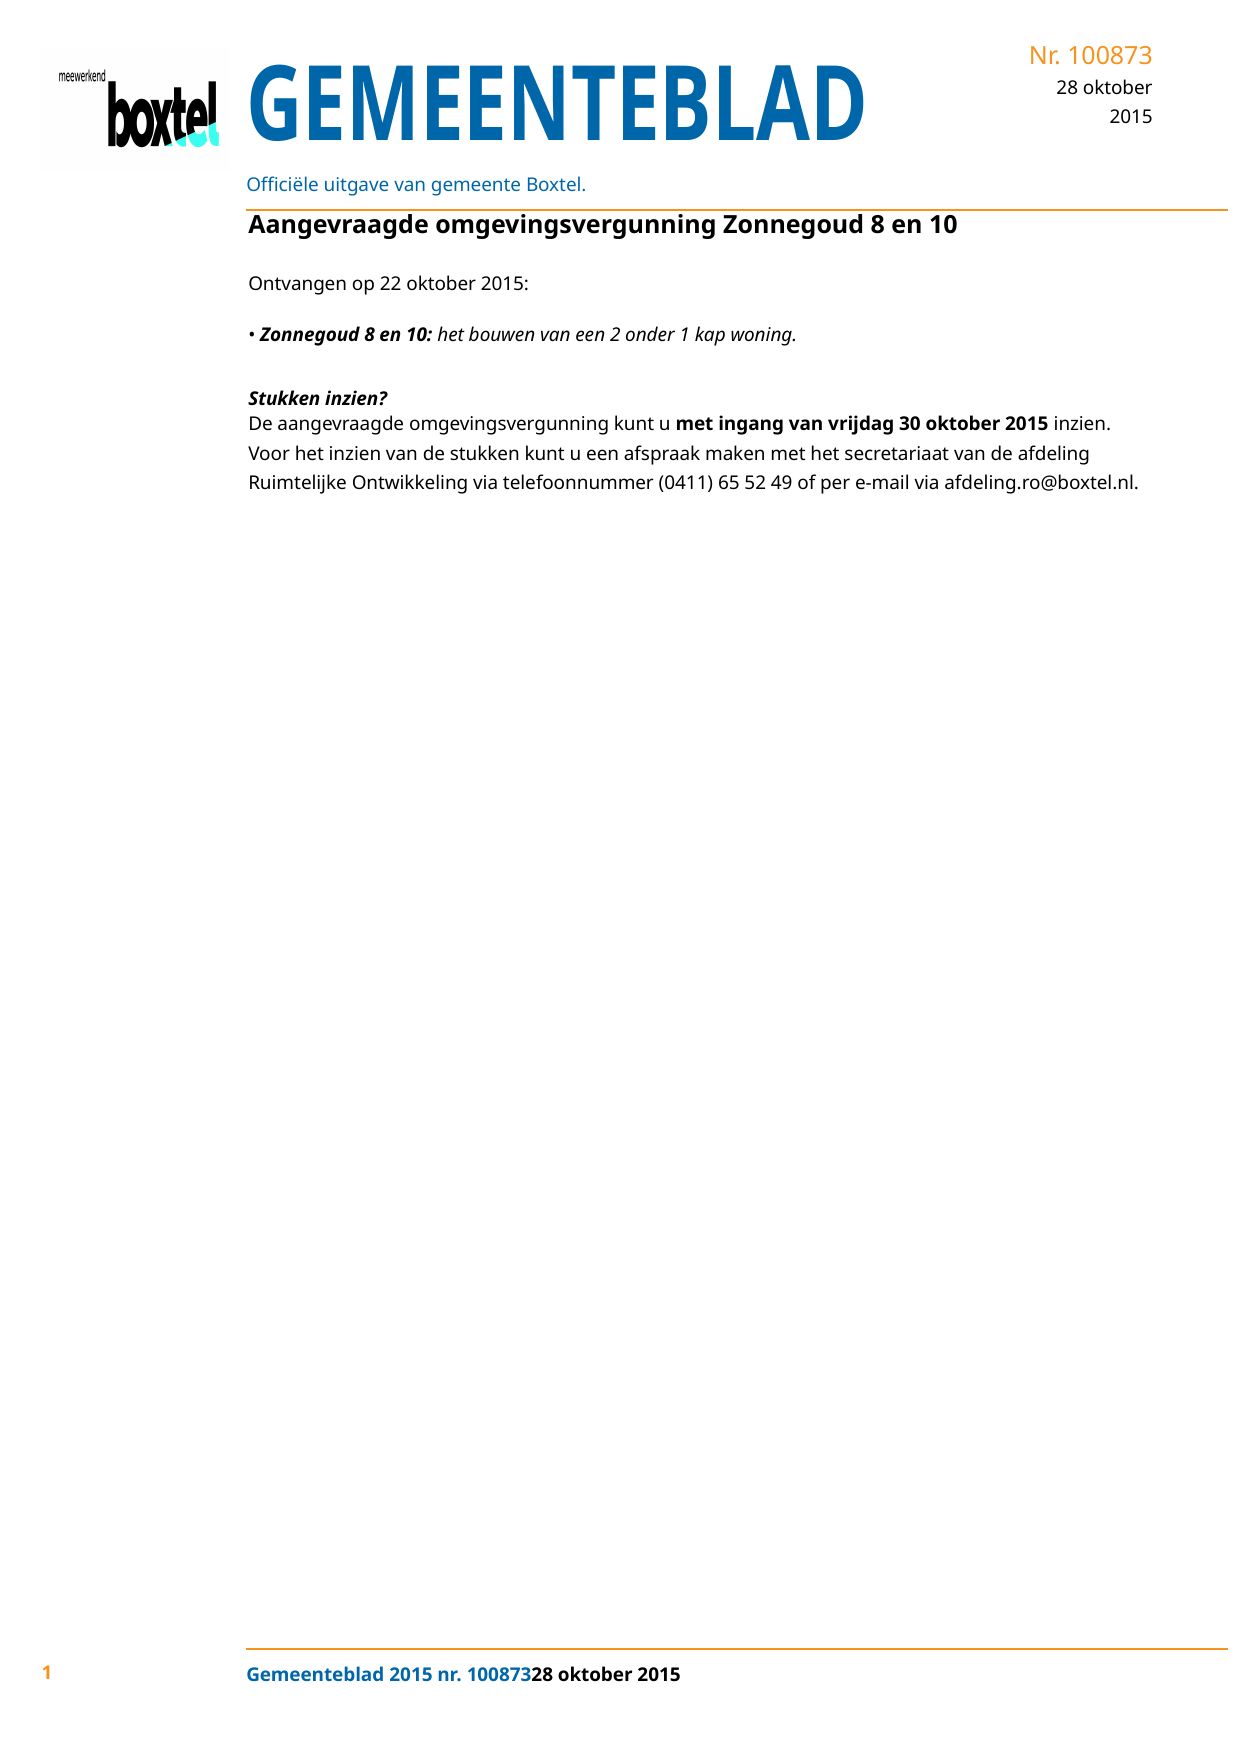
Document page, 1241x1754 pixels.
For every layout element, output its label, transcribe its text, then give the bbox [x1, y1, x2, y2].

text Stukken inzien? [248, 385, 1152, 410]
text Aangevraagde omgevingsvergunning Zonnegoud 8 en 10 [248, 211, 1152, 241]
text Ontvangen op 22 oktober 2015: [248, 270, 1152, 296]
text • Zonnegoud 8 en 10: het bouwen van een 2 onder 1 kap woning. [248, 321, 1152, 346]
picture [41, 47, 231, 172]
text De aangevraagde omgevingsvergunning kunt u met ingang van vrijdag 30 oktober 2015 inzien. Voor het inzien van de stukken kunt u een afspraak maken met het secretariaat van de afdeling Ruimtelijke Ontwikkeling via telefoonnummer (0411) 65 52 49 of per e-mail via afdeling.ro@boxtel.nl. [248, 410, 1152, 495]
